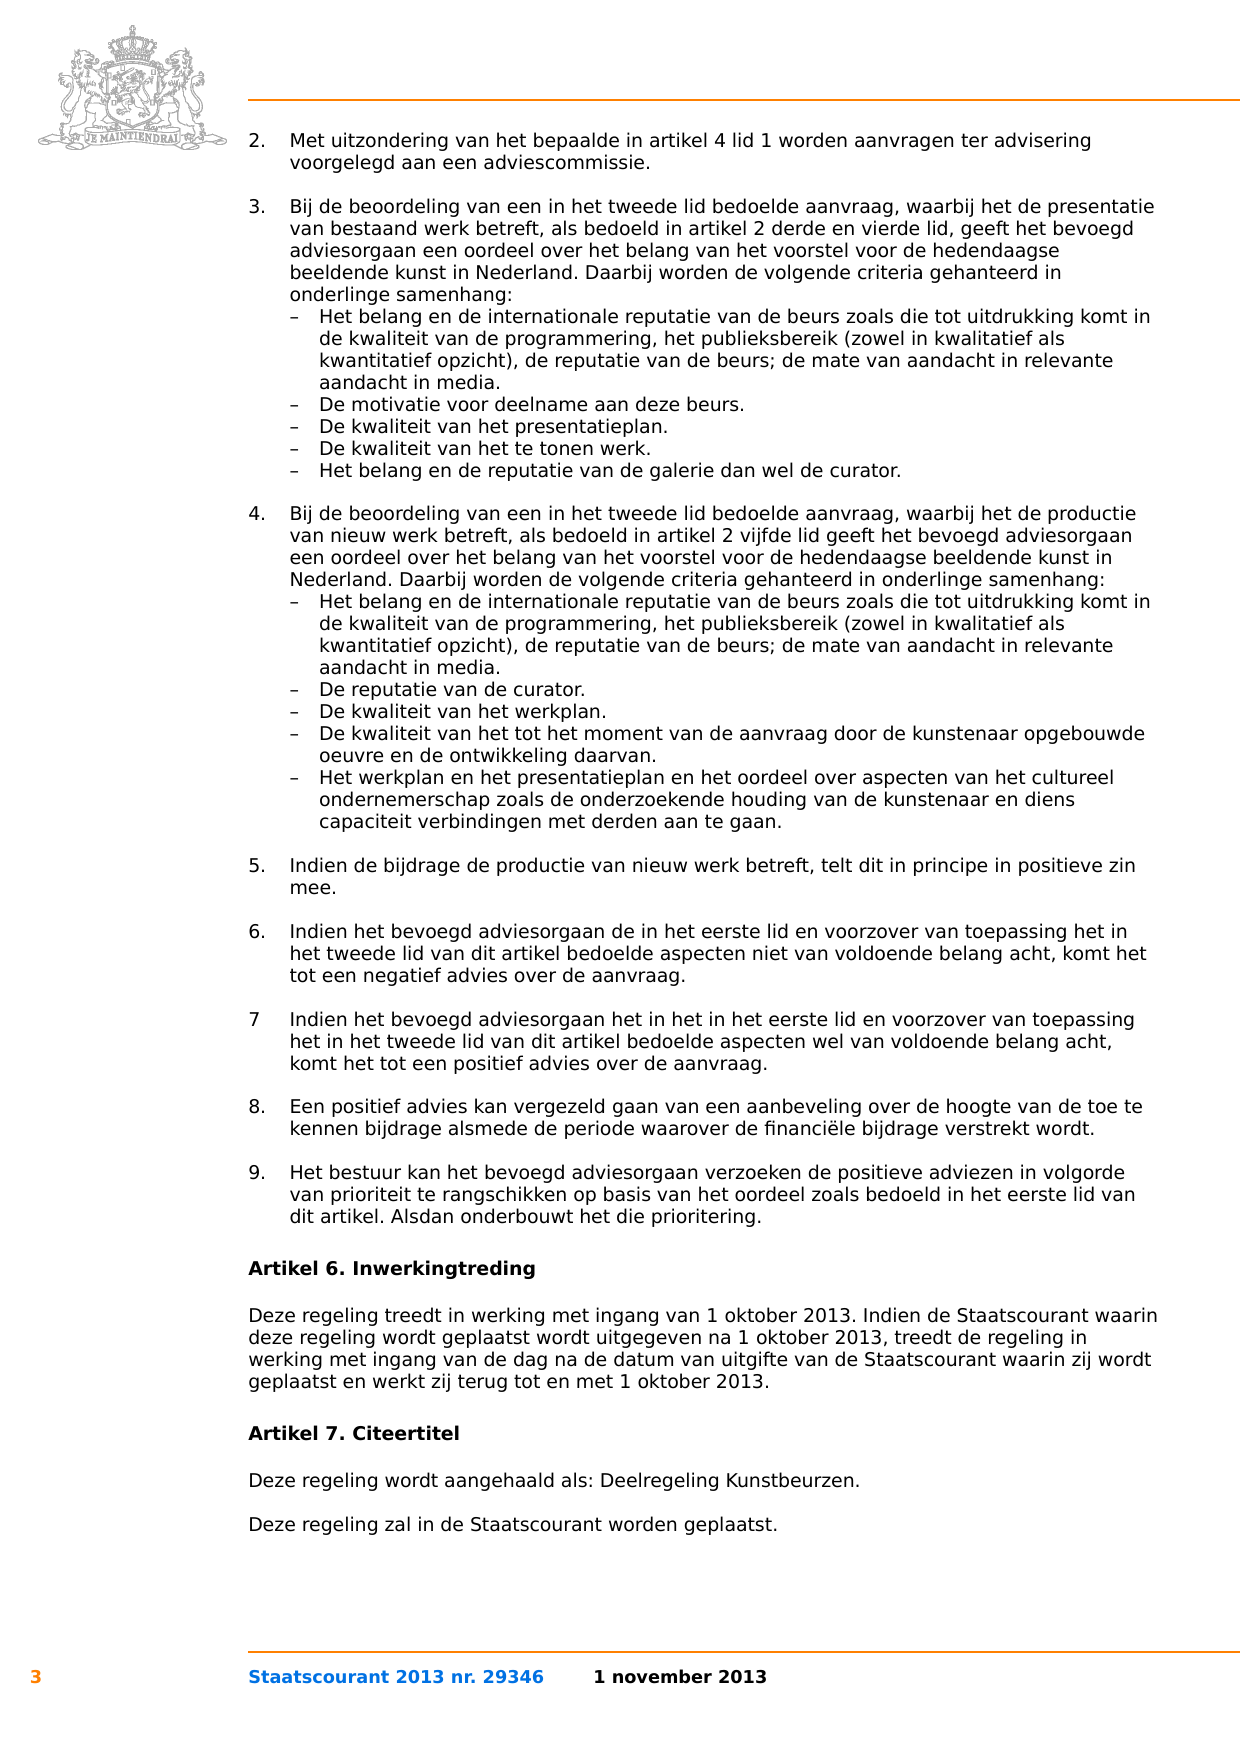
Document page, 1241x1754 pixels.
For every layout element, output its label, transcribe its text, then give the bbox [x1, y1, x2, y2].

text Deze regeling zal in de Staatscourant worden geplaatst. [248, 1514, 1163, 1536]
text – De reputatie van de curator. [289, 679, 1163, 701]
text 3. Bij de beoordeling van een in het tweede lid bedoelde aanvraag, waarbij het de presentatie van bestaand werk betreft, als bedoeld in artikel 2 derde en vierde lid, geeft het bevoegd adviesorgaan een oordeel over het belang van het voorstel voor de hedendaagse beeldende kunst in Nederland. Daarbij worden de volgende criteria gehanteerd in onderlinge samenhang: [248, 196, 1163, 306]
text – Het belang en de internationale reputatie van de beurs zoals die tot uitdrukking komt in de kwaliteit van de programmering, het publieksbereik (zowel in kwalitatief als kwantitatief opzicht), de reputatie van de beurs; de mate van aandacht in relevante aandacht in media. [289, 591, 1163, 679]
text – De kwaliteit van het werkplan. [289, 701, 1163, 723]
text 2. Met uitzondering van het bepaalde in artikel 4 lid 1 worden aanvragen ter advisering voorgelegd aan een adviescommissie. [248, 130, 1163, 174]
text – De motivatie voor deelname aan deze beurs. [289, 393, 1163, 416]
text Deze regeling wordt aangehaald als: Deelregeling Kunstbeurzen. [248, 1470, 1163, 1492]
subtitle Artikel 7. Citeertitel [248, 1423, 1163, 1445]
text – De kwaliteit van het presentatieplan. [289, 416, 1163, 437]
subtitle Artikel 6. Inwerkingtreding [248, 1258, 1163, 1280]
text 6. Indien het bevoegd adviesorgaan de in het eerste lid en voorzover van toepassing het in het tweede lid van dit artikel bedoelde aspecten niet van voldoende belang acht, komt het tot een negatief advies over de aanvraag. [248, 921, 1163, 987]
text 4. Bij de beoordeling van een in het tweede lid bedoelde aanvraag, waarbij het de productie van nieuw werk betreft, als bedoeld in artikel 2 vijfde lid geeft het bevoegd adviesorgaan een oordeel over het belang van het voorstel voor de hedendaagse beeldende kunst in Nederland. Daarbij worden de volgende criteria gehanteerd in onderlinge samenhang: [248, 503, 1163, 591]
text – Het belang en de reputatie van de galerie dan wel de curator. [289, 459, 1163, 481]
text – De kwaliteit van het te tonen werk. [289, 437, 1163, 459]
text Deze regeling treedt in werking met ingang van 1 oktober 2013. Indien de Staatscourant waarin deze regeling wordt geplaatst wordt uitgegeven na 1 oktober 2013, treedt de regeling in werking met ingang van de dag na de datum van uitgifte van de Staatscourant waarin zij wordt geplaatst en werkt zij terug tot en met 1 oktober 2013. [248, 1305, 1163, 1393]
text 5. Indien de bijdrage de productie van nieuw werk betreft, telt dit in principe in positieve zin mee. [248, 855, 1163, 899]
text 7 Indien het bevoegd adviesorgaan het in het in het eerste lid en voorzover van toepassing het in het tweede lid van dit artikel bedoelde aspecten wel van voldoende belang acht, komt het tot een positief advies over de aanvraag. [248, 1008, 1163, 1074]
picture [38, 25, 227, 150]
text 9. Het bestuur kan het bevoegd adviesorgaan verzoeken de positieve adviezen in volgorde van prioriteit te rangschikken op basis van het oordeel zoals bedoeld in het eerste lid van dit artikel. Alsdan onderbouwt het die prioritering. [248, 1162, 1163, 1228]
text 8. Een positief advies kan vergezeld gaan van een aanbeveling over de hoogte van de toe te kennen bijdrage alsmede de periode waarover de financiële bijdrage verstrekt wordt. [248, 1096, 1163, 1140]
text – De kwaliteit van het tot het moment van de aanvraag door de kunstenaar opgebouwde oeuvre en de ontwikkeling daarvan. [289, 723, 1163, 767]
text – Het werkplan en het presentatieplan en het oordeel over aspecten van het cultureel ondernemerschap zoals de onderzoekende houding van de kunstenaar en diens capaciteit verbindingen met derden aan te gaan. [289, 767, 1163, 833]
text – Het belang en de internationale reputatie van de beurs zoals die tot uitdrukking komt in de kwaliteit van de programmering, het publieksbereik (zowel in kwalitatief als kwantitatief opzicht), de reputatie van de beurs; de mate van aandacht in relevante aandacht in media. [289, 306, 1163, 393]
